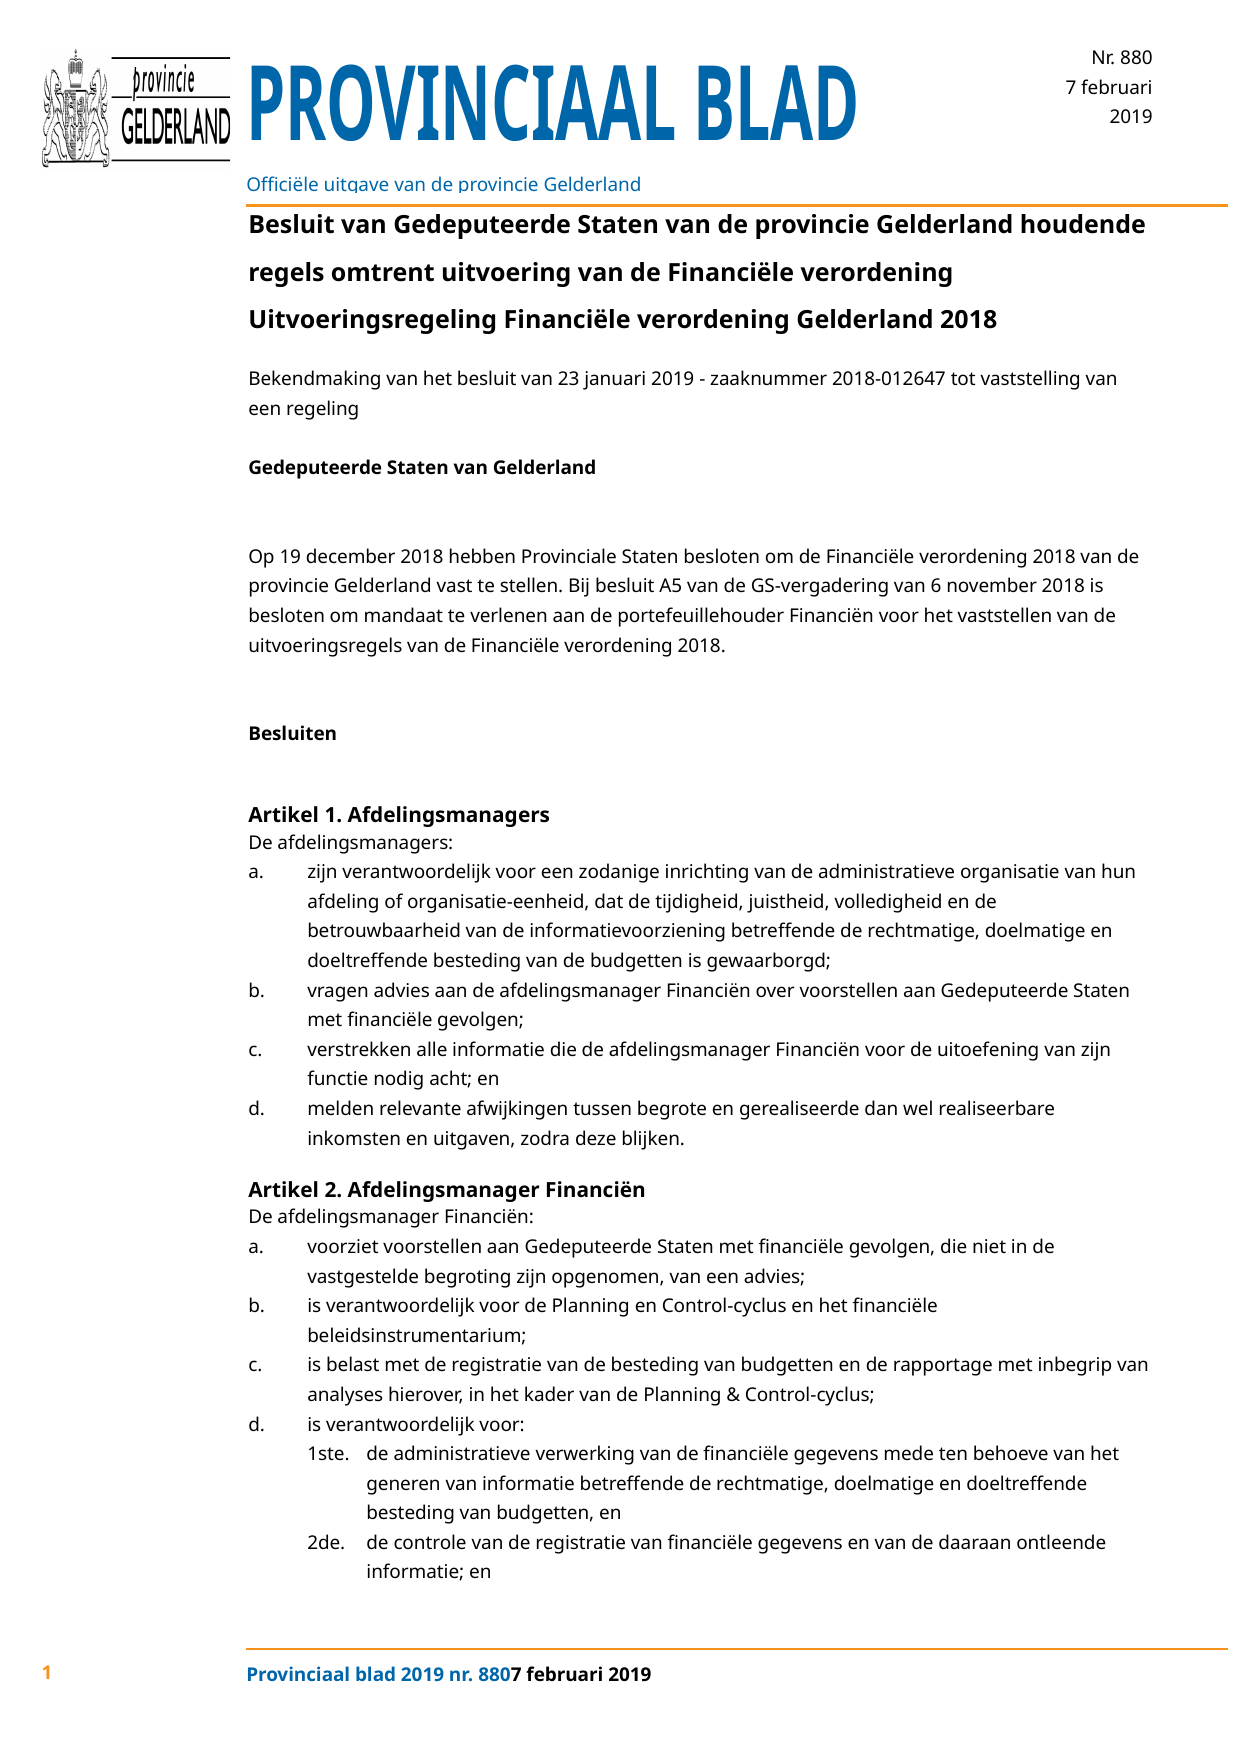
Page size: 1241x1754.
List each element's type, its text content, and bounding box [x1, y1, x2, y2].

list de administratieve verwerking van de financiële gegevens mede ten behoeve van het generen van informatie betreffende de rechtmatige, doelmatige en doeltreffende besteding van budgetten, en [307, 1440, 1152, 1525]
list verstrekken alle informatie die de afdelingsmanager Financiën voor de uitoefening van zijn functie nodig acht; en [248, 1036, 1152, 1091]
text De afdelingsmanagers: [248, 829, 1152, 855]
text Artikel 1. Afdelingsmanagers [248, 801, 1152, 829]
list is verantwoordelijk voor: [248, 1411, 1152, 1436]
list is belast met de registratie van de besteding van budgetten en de rapportage met inbegrip van analyses hierover, in het kader van de Planning & Control-cyclus; [248, 1352, 1152, 1407]
list de controle van de registratie van financiële gegevens en van de daaraan ontleende informatie; en [307, 1529, 1152, 1584]
list is verantwoordelijk voor de Planning en Control-cyclus en het financiële beleidsinstrumentarium; [248, 1292, 1152, 1348]
list zijn verantwoordelijk voor een zodanige inrichting van de administratieve organisatie van hun afdeling of organisatie-eenheid, dat de tijdigheid, juistheid, volledigheid en de betrouwbaarheid van de informatievoorziening betreffende de rechtmatige, doelmatige en doeltreffende besteding van de budgetten is gewaarborgd; [248, 858, 1152, 973]
list voorziet voorstellen aan Gedeputeerde Staten met financiële gevolgen, die niet in de vastgestelde begroting zijn opgenomen, van een advies; [248, 1233, 1152, 1288]
text De afdelingsmanager Financiën: [248, 1204, 1152, 1229]
text Bekendmaking van het besluit van 23 januari 2019 - zaaknummer 2018-012647 tot vaststelling van een regeling [248, 366, 1152, 421]
picture [41, 47, 231, 172]
text Gedeputeerde Staten van Gelderland [248, 454, 1152, 480]
text Besluiten [248, 721, 1152, 746]
text Artikel 2. Afdelingsmanager Financiën [248, 1175, 1152, 1204]
list vragen advies aan de afdelingsmanager Financiën over voorstellen aan Gedeputeerde Staten met financiële gevolgen; [248, 977, 1152, 1032]
text Op 19 december 2018 hebben Provinciale Staten besloten om de Financiële verordening 2018 van de provincie Gelderland vast te stellen. Bij besluit A5 van de GS-vergadering van 6 november 2018 is besloten om mandaat te verlenen aan de portefeuillehouder Financiën voor het vaststellen van de uitvoeringsregels van de Financiële verordening 2018. [248, 543, 1152, 657]
text Besluit van Gedeputeerde Staten van de provincie Gelderland houdende regels omtrent uitvoering van de Financiële verordening Uitvoeringsregeling Financiële verordening Gelderland 2018 [248, 207, 1152, 336]
list melden relevante afwijkingen tussen begrote en gerealiseerde dan wel realiseerbare inkomsten en uitgaven, zodra deze blijken. [248, 1095, 1152, 1151]
